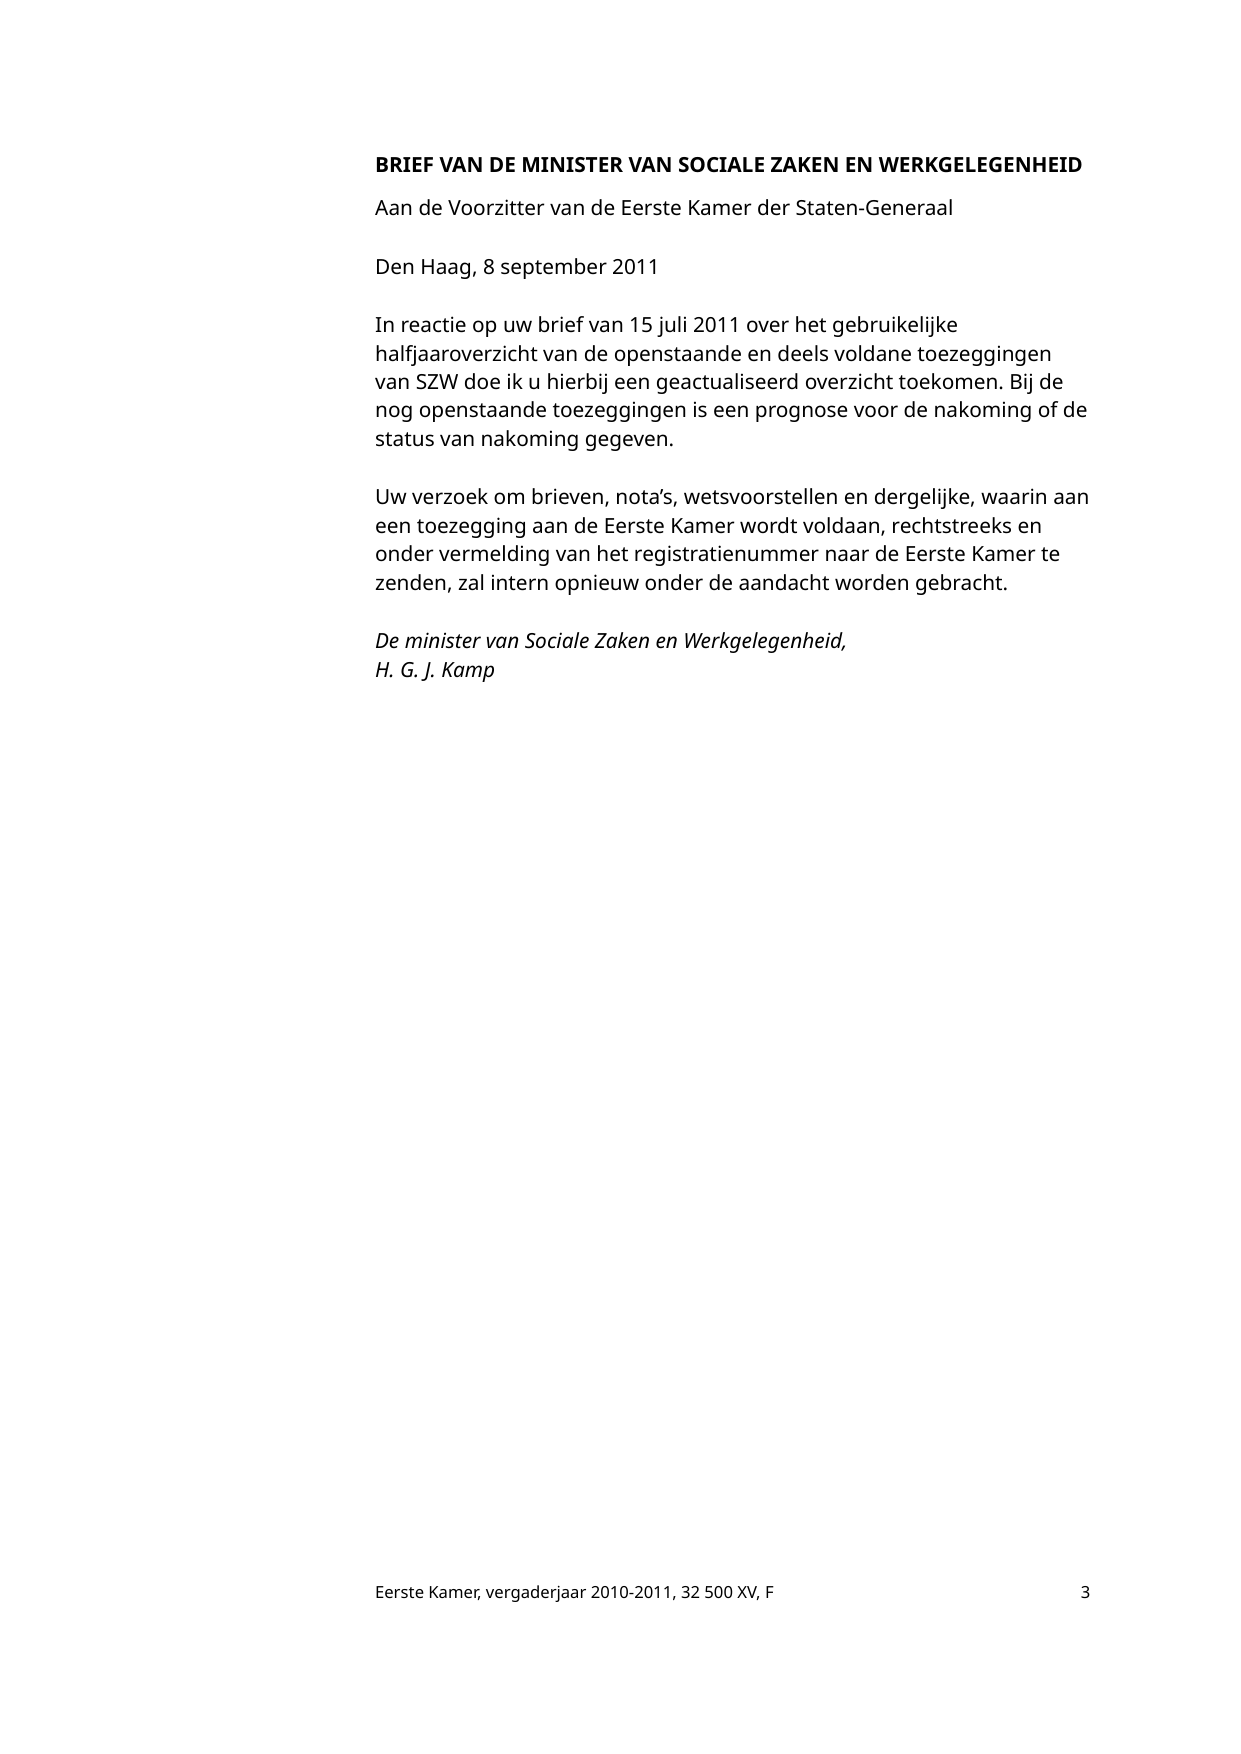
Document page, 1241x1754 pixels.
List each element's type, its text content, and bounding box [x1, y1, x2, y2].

text Uw verzoek om brieven, nota’s, wetsvoorstellen en dergelijke, waarin aan een toezegging aan de Eerste Kamer wordt voldaan, rechtstreeks en onder vermelding van het registratienummer naar de Eerste Kamer te zenden, zal intern opnieuw onder de aandacht worden gebracht. [375, 482, 1090, 596]
text De minister van Sociale Zaken en Werkgelegenheid, [375, 626, 1090, 655]
text H. G. J. Kamp [375, 655, 1090, 683]
text Aan de Voorzitter van de Eerste Kamer der Staten-Generaal [375, 193, 1090, 222]
text BRIEF VAN DE MINISTER VAN SOCIALE ZAKEN EN WERKGELEGENHEID [375, 150, 1090, 178]
text Den Haag, 8 september 2011 [375, 252, 1090, 280]
text In reactie op uw brief van 15 juli 2011 over het gebruikelijke halfjaaroverzicht van de openstaande en deels voldane toezeggingen van SZW doe ik u hierbij een geactualiseerd overzicht toekomen. Bij de nog openstaande toezeggingen is een prognose voor de nakoming of de status van nakoming gegeven. [375, 310, 1090, 452]
